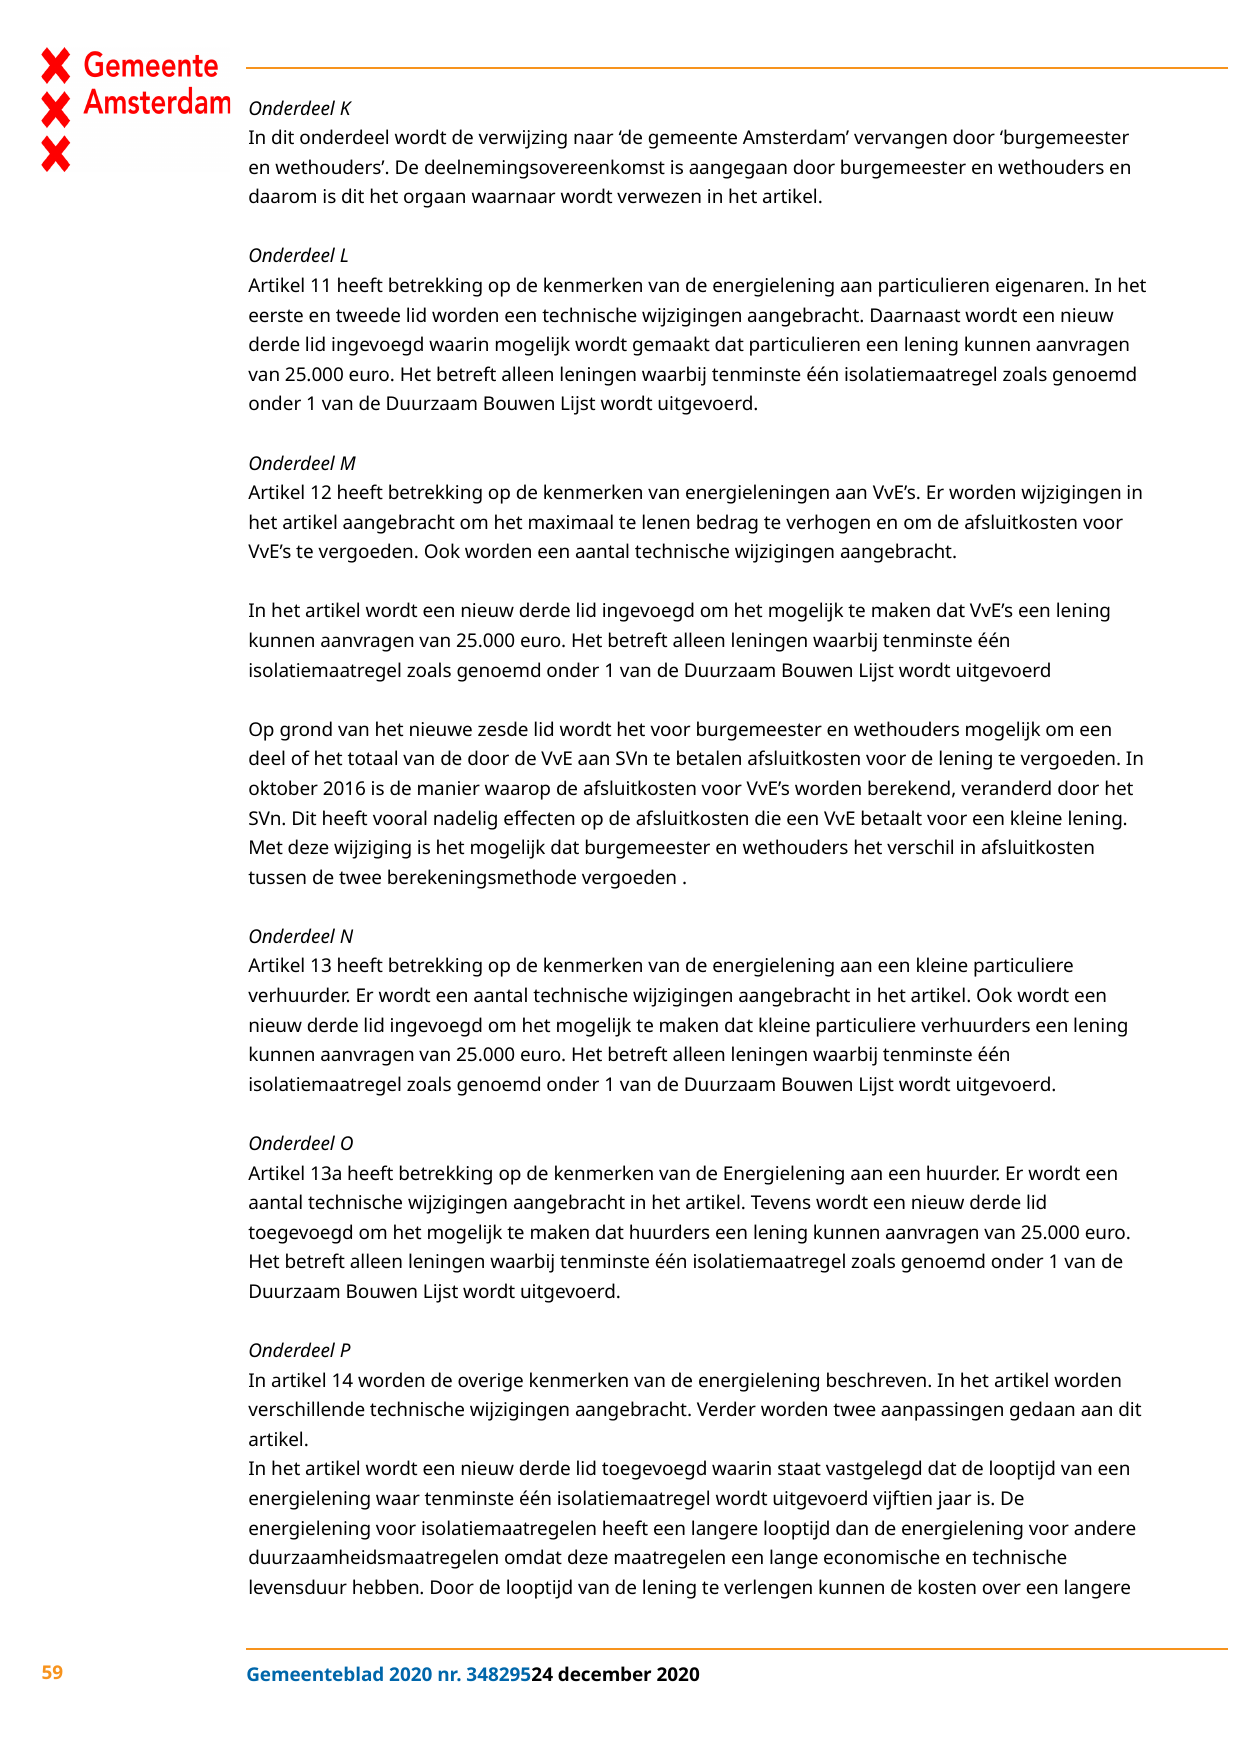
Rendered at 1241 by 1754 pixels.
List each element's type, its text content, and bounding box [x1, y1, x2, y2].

text In dit onderdeel wordt de verwijzing naar ‘de gemeente Amsterdam’ vervangen door ‘burgemeester en wethouders’. De deelnemingsovereenkomst is aangegaan door burgemeester en wethouders en daarom is dit het orgaan waarnaar wordt verwezen in het artikel. [248, 124, 1152, 209]
text Artikel 11 heeft betrekking op de kenmerken van de energielening aan particulieren eigenaren. In het eerste en tweede lid worden een technische wijzigingen aangebracht. Daarnaast wordt een nieuw derde lid ingevoegd waarin mogelijk wordt gemaakt dat particulieren een lening kunnen aanvragen van 25.000 euro. Het betreft alleen leningen waarbij tenminste één isolatiemaatregel zoals genoemd onder 1 van de Duurzaam Bouwen Lijst wordt uitgevoerd. [248, 272, 1152, 416]
text Onderdeel M [248, 450, 1152, 476]
text Onderdeel K [248, 95, 1152, 121]
text Op grond van het nieuwe zesde lid wordt het voor burgemeester en wethouders mogelijk om een deel of het totaal van de door de VvE aan SVn te betalen afsluitkosten voor de lening te vergoeden. In oktober 2016 is de manier waarop de afsluitkosten voor VvE’s worden berekend, veranderd door het SVn. Dit heeft vooral nadelig effecten op de afsluitkosten die een VvE betaalt voor een kleine lening. Met deze wijziging is het mogelijk dat burgemeester en wethouders het verschil in afsluitkosten tussen de twee berekeningsmethode vergoeden . [248, 716, 1152, 890]
text Onderdeel O [248, 1130, 1152, 1156]
text Artikel 13a heeft betrekking op de kenmerken van de Energielening aan een huurder. Er wordt een aantal technische wijzigingen aangebracht in het artikel. Tevens wordt een nieuw derde lid toegevoegd om het mogelijk te maken dat huurders een lening kunnen aanvragen van 25.000 euro. Het betreft alleen leningen waarbij tenminste één isolatiemaatregel zoals genoemd onder 1 van de Duurzaam Bouwen Lijst wordt uitgevoerd. [248, 1160, 1152, 1304]
picture [41, 47, 231, 172]
text In het artikel wordt een nieuw derde lid toegevoegd waarin staat vastgelegd dat de looptijd van een energielening waar tenminste één isolatiemaatregel wordt uitgevoerd vijftien jaar is. De energielening voor isolatiemaatregelen heeft een langere looptijd dan de energielening voor andere duurzaamheidsmaatregelen omdat deze maatregelen een lange economische en technische levensduur hebben. Door de looptijd van de lening te verlengen kunnen de kosten over een langere [248, 1456, 1152, 1600]
text In het artikel wordt een nieuw derde lid ingevoegd om het mogelijk te maken dat VvE’s een lening kunnen aanvragen van 25.000 euro. Het betreft alleen leningen waarbij tenminste één isolatiemaatregel zoals genoemd onder 1 van de Duurzaam Bouwen Lijst wordt uitgevoerd [248, 598, 1152, 683]
text Artikel 13 heeft betrekking op de kenmerken van de energielening aan een kleine particuliere verhuurder. Er wordt een aantal technische wijzigingen aangebracht in het artikel. Ook wordt een nieuw derde lid ingevoegd om het mogelijk te maken dat kleine particuliere verhuurders een lening kunnen aanvragen van 25.000 euro. Het betreft alleen leningen waarbij tenminste één isolatiemaatregel zoals genoemd onder 1 van de Duurzaam Bouwen Lijst wordt uitgevoerd. [248, 953, 1152, 1097]
text Onderdeel L [248, 243, 1152, 268]
text In artikel 14 worden de overige kenmerken van de energielening beschreven. In het artikel worden verschillende technische wijzigingen aangebracht. Verder worden twee aanpassingen gedaan aan dit artikel. [248, 1367, 1152, 1452]
text Artikel 12 heeft betrekking op de kenmerken van energieleningen aan VvE’s. Er worden wijzigingen in het artikel aangebracht om het maximaal te lenen bedrag te verhogen en om de afsluitkosten voor VvE’s te vergoeden. Ook worden een aantal technische wijzigingen aangebracht. [248, 479, 1152, 564]
text Onderdeel N [248, 923, 1152, 949]
text Onderdeel P [248, 1337, 1152, 1363]
